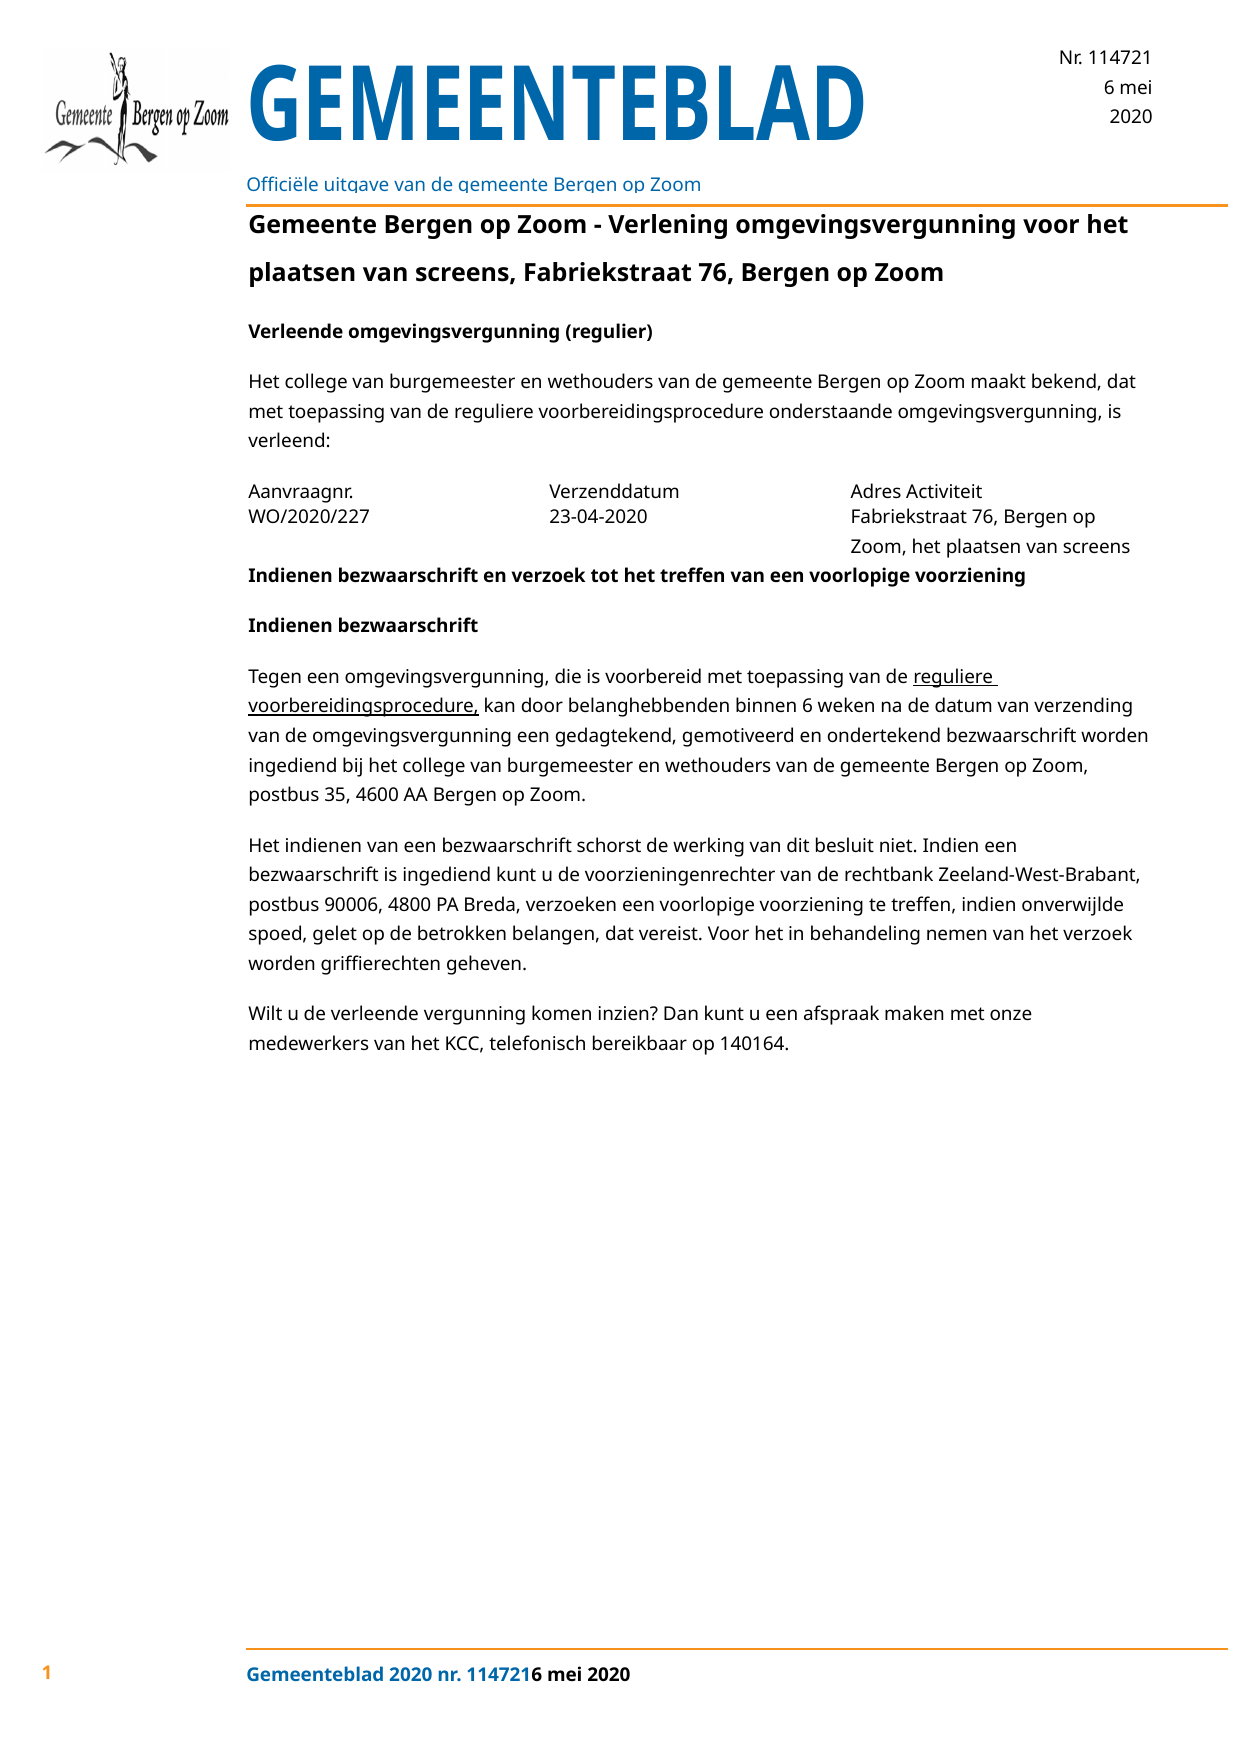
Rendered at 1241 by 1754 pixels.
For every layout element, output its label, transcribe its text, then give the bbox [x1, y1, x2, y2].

text Wilt u de verleende vergunning komen inzien? Dan kunt u een afspraak maken met onze medewerkers van het KCC, telefonisch bereikbaar op 140164. [248, 1001, 1152, 1056]
text Tegen een omgevingsvergunning, die is voorbereid met toepassing van de reguliere voorbereidingsprocedure, kan door belanghebbenden binnen 6 weken na de datum van verzending van de omgevingsvergunning een gedagtekend, gemotiveerd en ondertekend bezwaarschrift worden ingediend bij het college van burgemeester en wethouders van de gemeente Bergen op Zoom, postbus 35, 4600 AA Bergen op Zoom. [248, 663, 1152, 807]
text Het indienen van een bezwaarschrift schorst de werking van dit besluit niet. Indien een bezwaarschrift is ingediend kunt u de voorzieningenrechter van de rechtbank Zeeland-West-Brabant, postbus 90006, 4800 PA Breda, verzoeken een voorlopige voorziening te treffen, indien onverwijlde spoed, gelet op de betrokken belangen, dat vereist. Voor het in behandeling nemen van het verzoek worden griffierechten geheven. [248, 832, 1152, 976]
table_header Aanvraagnr. [248, 478, 549, 504]
text Verleende omgevingsvergunning (regulier) [248, 318, 1152, 344]
table_header Verzenddatum [549, 478, 850, 504]
text Indienen bezwaarschrift [248, 613, 1152, 638]
text Gemeente Bergen op Zoom - Verlening omgevingsvergunning voor het plaatsen van screens, Fabriekstraat 76, Bergen op Zoom [248, 207, 1152, 288]
table_cell 23-04-2020 [549, 504, 850, 559]
text Indienen bezwaarschrift en verzoek tot het treffen van een voorlopige voorziening [248, 562, 1152, 588]
picture [41, 47, 231, 172]
table_header Adres Activiteit [850, 478, 1152, 504]
table_cell Fabriekstraat 76, Bergen op Zoom, het plaatsen van screens [850, 504, 1152, 559]
text Het college van burgemeester en wethouders van de gemeente Bergen op Zoom maakt bekend, dat met toepassing van de reguliere voorbereidingsprocedure onderstaande omgevingsvergunning, is verleend: [248, 368, 1152, 453]
table_cell WO/2020/227 [248, 504, 549, 559]
